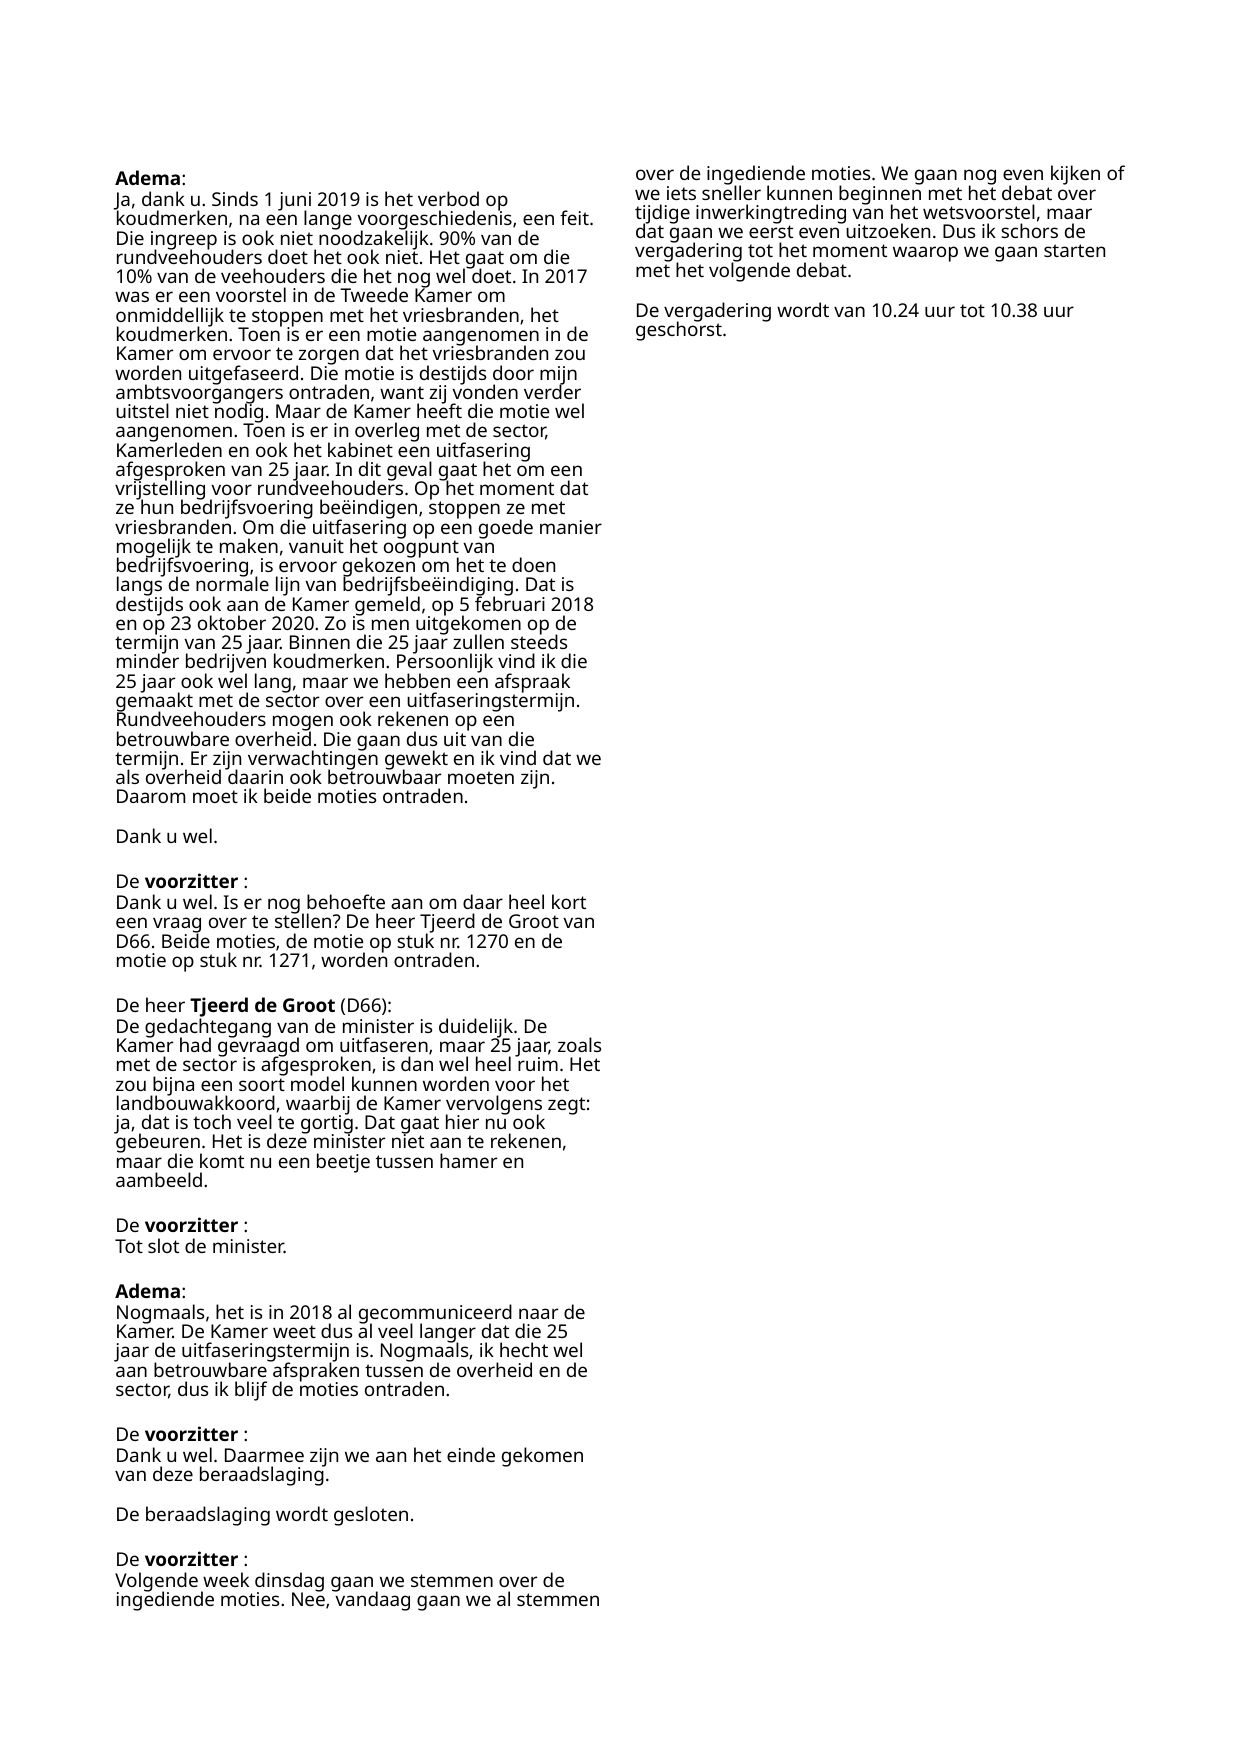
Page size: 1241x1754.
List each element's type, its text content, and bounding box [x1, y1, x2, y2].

text De beraadslaging wordt gesloten. [115, 1506, 605, 1525]
text Tot slot de minister. [115, 1238, 605, 1257]
text De vergadering wordt van 10.24 uur tot 10.38 uur geschorst. [635, 302, 1125, 340]
text Volgende week dinsdag gaan we stemmen over de ingediende moties. Nee, vandaag gaan we al stemmen [115, 1572, 605, 1610]
text Ja, dank u. Sinds 1 juni 2019 is het verbod op koudmerken, na een lange voorgeschiedenis, een feit. Die ingreep is ook niet noodzakelijk. 90% van de rundveehouders doet het ook niet. Het gaat om die 10% van de veehouders die het nog wel doet. In 2017 was er een voorstel in de Tweede Kamer om onmiddellijk te stoppen met het vriesbranden, het koudmerken. Toen is er een motie aangenomen in de Kamer om ervoor te zorgen dat het vriesbranden zou worden uitgefaseerd. Die motie is destijds door mijn ambtsvoorgangers ontraden, want zij vonden verder uitstel niet nodig. Maar de Kamer heeft die motie wel aangenomen. Toen is er in overleg met de sector, Kamerleden en ook het kabinet een uitfasering afgesproken van 25 jaar. In dit geval gaat het om een vrijstelling voor rundveehouders. Op het moment dat ze hun bedrijfsvoering beëindigen, stoppen ze met vriesbranden. Om die uitfasering op een goede manier mogelijk te maken, vanuit het oogpunt van bedrijfsvoering, is ervoor gekozen om het te doen langs de normale lijn van bedrijfsbeëindiging. Dat is destijds ook aan de Kamer gemeld, op 5 februari 2018 en op 23 oktober 2020. Zo is men uitgekomen op de termijn van 25 jaar. Binnen die 25 jaar zullen steeds minder bedrijven koudmerken. Persoonlijk vind ik die 25 jaar ook wel lang, maar we hebben een afspraak gemaakt met de sector over een uitfaseringstermijn. Rundveehouders mogen ook rekenen op een betrouwbare overheid. Die gaan dus uit van die termijn. Er zijn verwachtingen gewekt en ik vind dat we als overheid daarin ook betrouwbaar moeten zijn. Daarom moet ik beide moties ontraden. [115, 191, 605, 808]
text De voorzitter : [115, 1212, 605, 1238]
text De voorzitter : [115, 1421, 605, 1447]
text Dank u wel. [115, 828, 605, 848]
text De gedachtegang van de minister is duidelijk. De Kamer had gevraagd om uitfaseren, maar 25 jaar, zoals met de sector is afgesproken, is dan wel heel ruim. Het zou bijna een soort model kunnen worden voor het landbouwakkoord, waarbij de Kamer vervolgens zegt: ja, dat is toch veel te gortig. Dat gaat hier nu ook gebeuren. Het is deze minister niet aan te rekenen, maar die komt nu een beetje tussen hamer en aambeeld. [115, 1018, 605, 1191]
text Nogmaals, het is in 2018 al gecommuniceerd naar de Kamer. De Kamer weet dus al veel langer dat die 25 jaar de uitfaseringstermijn is. Nogmaals, ik hecht wel aan betrouwbare afspraken tussen de overheid en de sector, dus ik blijf de moties ontraden. [115, 1304, 605, 1400]
text Adema: [115, 165, 605, 191]
text Adema: [115, 1278, 605, 1304]
text De voorzitter : [115, 868, 605, 894]
text over de ingediende moties. We gaan nog even kijken of we iets sneller kunnen beginnen met het debat over tijdige inwerkingtreding van het wetsvoorstel, maar dat gaan we eerst even uitzoeken. Dus ik schors de vergadering tot het moment waarop we gaan starten met het volgende debat. [635, 165, 1125, 281]
text De heer Tjeerd de Groot (D66): [115, 992, 605, 1018]
text De voorzitter : [115, 1546, 605, 1572]
text Dank u wel. Is er nog behoefte aan om daar heel kort een vraag over te stellen? De heer Tjeerd de Groot van D66. Beide moties, de motie op stuk nr. 1270 en de motie op stuk nr. 1271, worden ontraden. [115, 894, 605, 971]
text Dank u wel. Daarmee zijn we aan het einde gekomen van deze beraadslaging. [115, 1447, 605, 1485]
